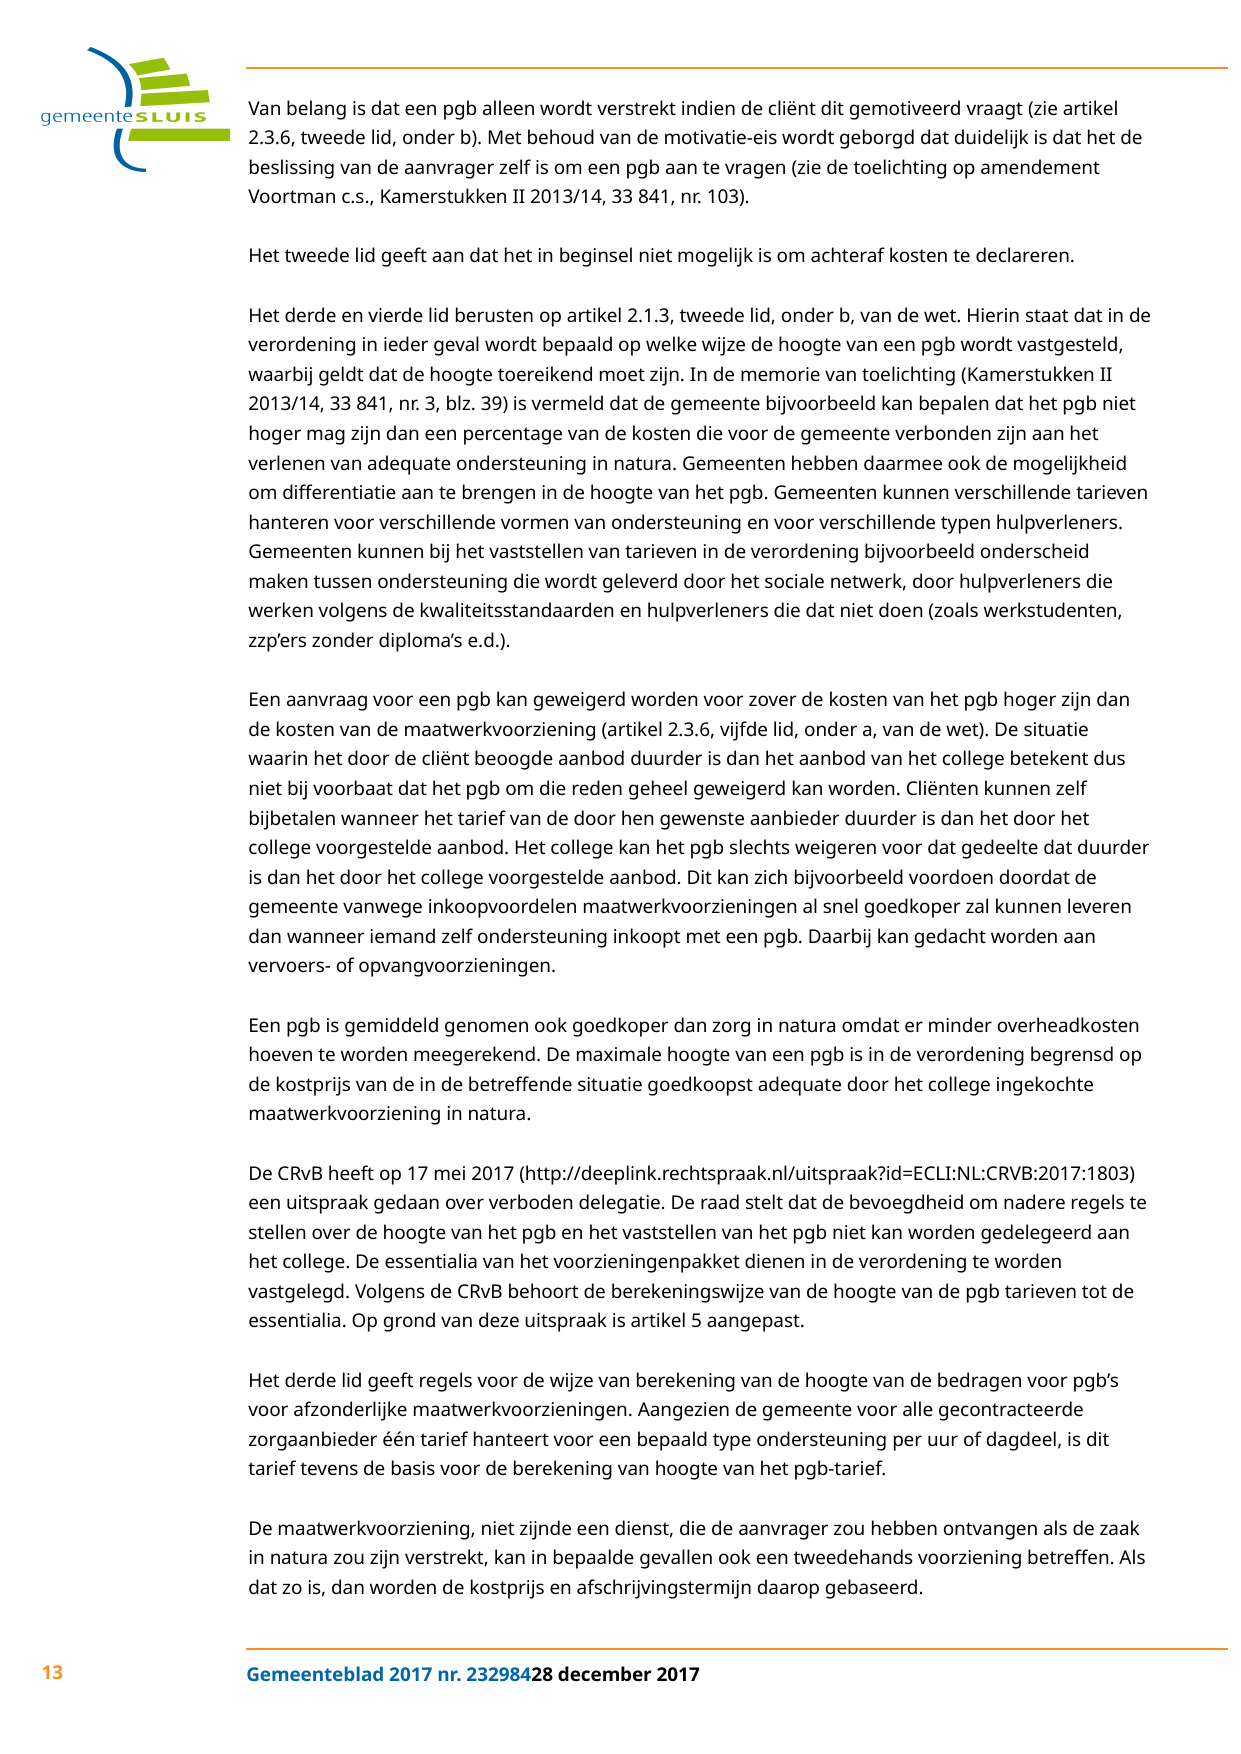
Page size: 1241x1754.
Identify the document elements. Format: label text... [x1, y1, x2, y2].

text Een pgb is gemiddeld genomen ook goedkoper dan zorg in natura omdat er minder overheadkosten hoeven te worden meegerekend. De maximale hoogte van een pgb is in de verordening begrensd op de kostprijs van de in de betreffende situatie goedkoopst adequate door het college ingekochte maatwerkvoorziening in natura. [248, 1012, 1152, 1126]
picture [41, 47, 231, 172]
text De CRvB heeft op 17 mei 2017 (http://deeplink.rechtspraak.nl/uitspraak?id=ECLI:NL:CRVB:2017:1803) een uitspraak gedaan over verboden delegatie. De raad stelt dat de bevoegdheid om nadere regels te stellen over de hoogte van het pgb en het vaststellen van het pgb niet kan worden gedelegeerd aan het college. De essentialia van het voorzieningenpakket dienen in de verordening te worden vastgelegd. Volgens de CRvB behoort de berekeningswijze van de hoogte van de pgb tarieven tot de essentialia. Op grond van deze uitspraak is artikel 5 aangepast. [248, 1160, 1152, 1333]
text Het derde lid geeft regels voor de wijze van berekening van de hoogte van de bedragen voor pgb’s voor afzonderlijke maatwerkvoorzieningen. Aangezien de gemeente voor alle gecontracteerde zorgaanbieder één tarief hanteert voor een bepaald type ondersteuning per uur of dagdeel, is dit tarief tevens de basis voor de berekening van hoogte van het pgb-tarief. [248, 1367, 1152, 1481]
text De maatwerkvoorziening, niet zijnde een dienst, die de aanvrager zou hebben ontvangen als de zaak in natura zou zijn verstrekt, kan in bepaalde gevallen ook een tweedehands voorziening betreffen. Als dat zo is, dan worden de kostprijs en afschrijvingstermijn daarop gebaseerd. [248, 1515, 1152, 1600]
text Een aanvraag voor een pgb kan geweigerd worden voor zover de kosten van het pgb hoger zijn dan de kosten van de maatwerkvoorziening (artikel 2.3.6, vijfde lid, onder a, van de wet). De situatie waarin het door de cliënt beoogde aanbod duurder is dan het aanbod van het college betekent dus niet bij voorbaat dat het pgb om die reden geheel geweigerd kan worden. Cliënten kunnen zelf bijbetalen wanneer het tarief van de door hen gewenste aanbieder duurder is dan het door het college voorgestelde aanbod. Het college kan het pgb slechts weigeren voor dat gedeelte dat duurder is dan het door het college voorgestelde aanbod. Dit kan zich bijvoorbeeld voordoen doordat de gemeente vanwege inkoopvoordelen maatwerkvoorzieningen al snel goedkoper zal kunnen leveren dan wanneer iemand zelf ondersteuning inkoopt met een pgb. Daarbij kan gedacht worden aan vervoers- of opvangvoorzieningen. [248, 686, 1152, 978]
text Van belang is dat een pgb alleen wordt verstrekt indien de cliёnt dit gemotiveerd vraagt (zie artikel 2.3.6, tweede lid, onder b). Met behoud van de motivatie-eis wordt geborgd dat duidelijk is dat het de beslissing van de aanvrager zelf is om een pgb aan te vragen (zie de toelichting op amendement Voortman c.s., Kamerstukken II 2013/14, 33 841, nr. 103). [248, 95, 1152, 209]
text Het derde en vierde lid berusten op artikel 2.1.3, tweede lid, onder b, van de wet. Hierin staat dat in de verordening in ieder geval wordt bepaald op welke wijze de hoogte van een pgb wordt vastgesteld, waarbij geldt dat de hoogte toereikend moet zijn. In de memorie van toelichting (Kamerstukken II 2013/14, 33 841, nr. 3, blz. 39) is vermeld dat de gemeente bijvoorbeeld kan bepalen dat het pgb niet hoger mag zijn dan een percentage van de kosten die voor de gemeente verbonden zijn aan het verlenen van adequate ondersteuning in natura. Gemeenten hebben daarmee ook de mogelijkheid om differentiatie aan te brengen in de hoogte van het pgb. Gemeenten kunnen verschillende tarieven hanteren voor verschillende vormen van ondersteuning en voor verschillende typen hulpverleners. Gemeenten kunnen bij het vaststellen van tarieven in de verordening bijvoorbeeld onderscheid maken tussen ondersteuning die wordt geleverd door het sociale netwerk, door hulpverleners die werken volgens de kwaliteitsstandaarden en hulpverleners die dat niet doen (zoals werkstudenten, zzp’ers zonder diploma’s e.d.). [248, 302, 1152, 653]
text Het tweede lid geeft aan dat het in beginsel niet mogelijk is om achteraf kosten te declareren. [248, 243, 1152, 268]
